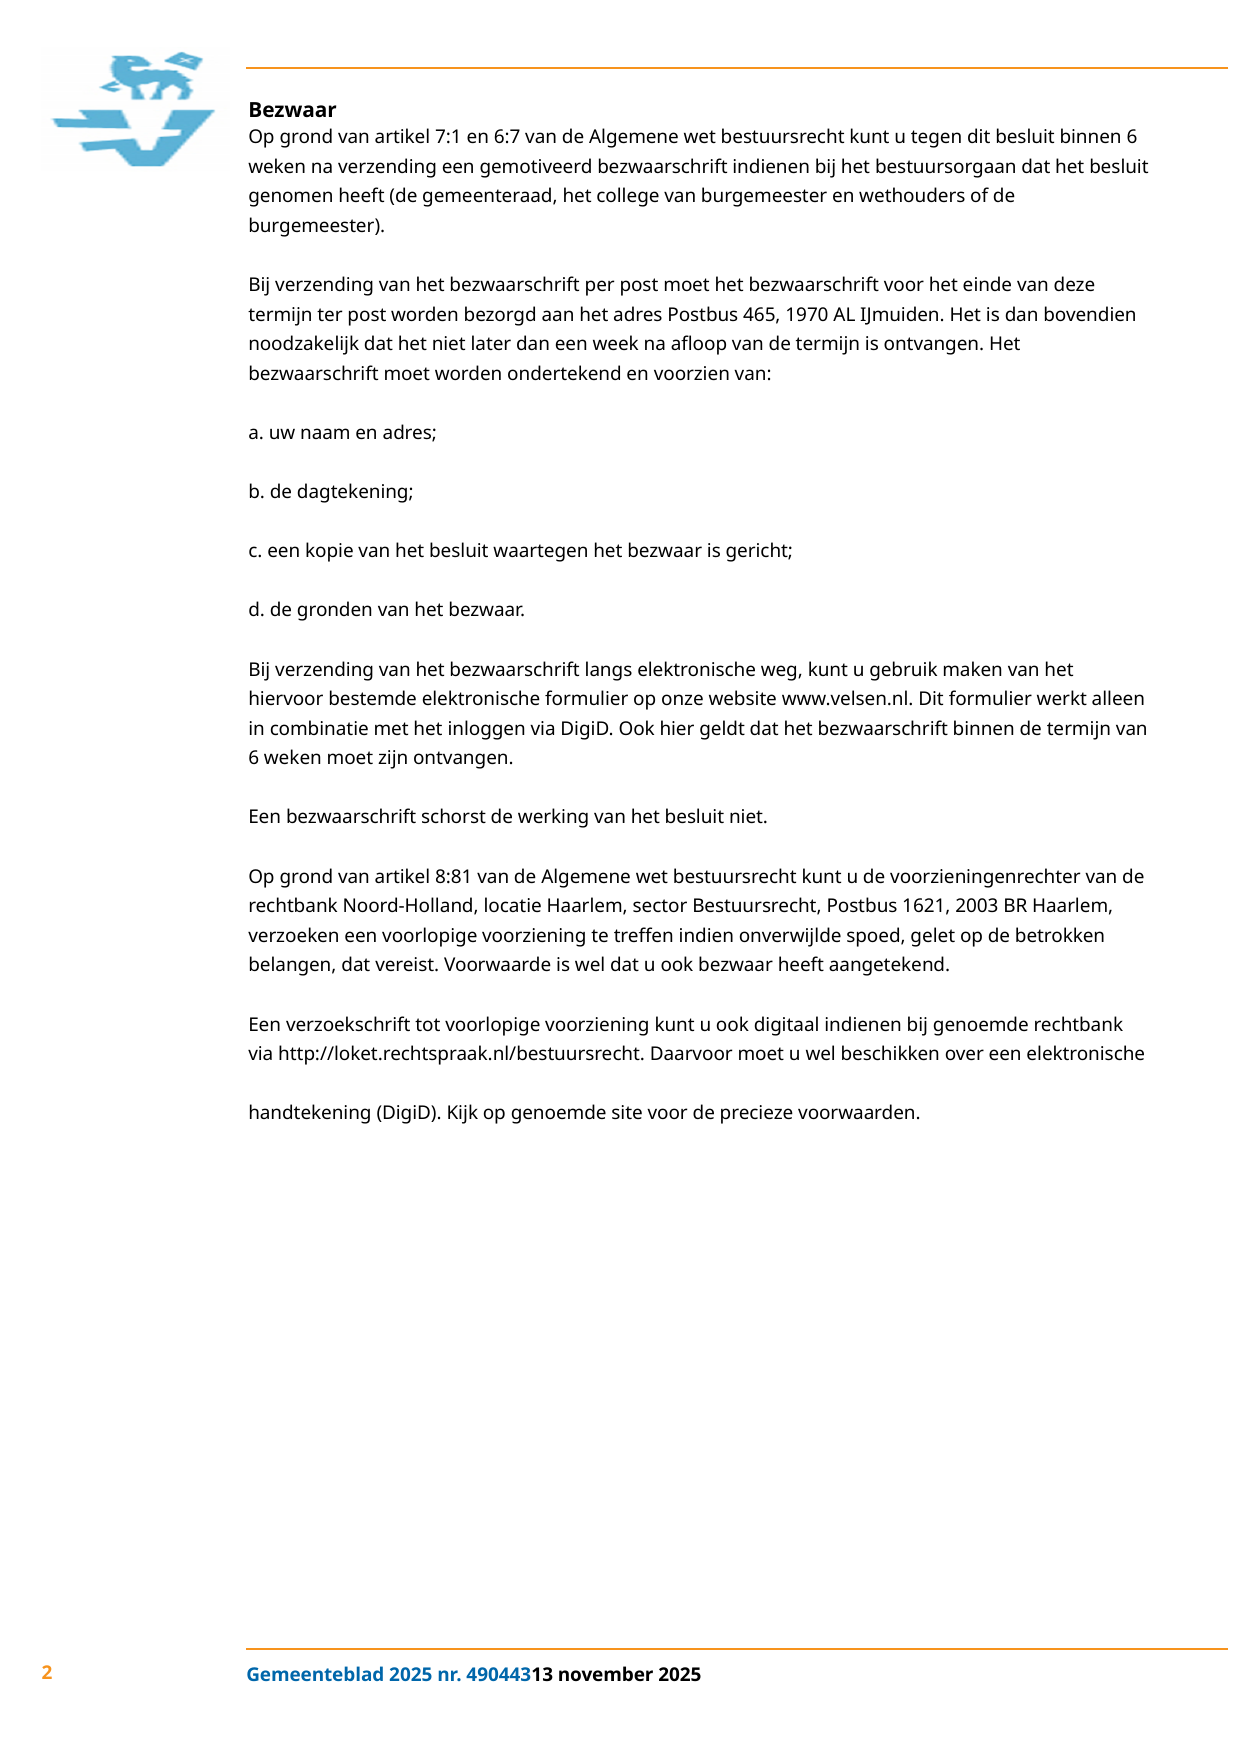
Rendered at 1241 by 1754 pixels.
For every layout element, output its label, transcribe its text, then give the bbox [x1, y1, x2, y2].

text b. de dagtekening; [248, 478, 1152, 504]
text Op grond van artikel 8:81 van de Algemene wet bestuursrecht kunt u de voorzieningenrechter van de rechtbank Noord-Holland, locatie Haarlem, sector Bestuursrecht, Postbus 1621, 2003 BR Haarlem, verzoeken een voorlopige voorziening te treffen indien onverwijlde spoed, gelet op de betrokken belangen, dat vereist. Voorwaarde is wel dat u ook bezwaar heeft aangetekend. [248, 863, 1152, 977]
text Bij verzending van het bezwaarschrift langs elektronische weg, kunt u gebruik maken van het hiervoor bestemde elektronische formulier op onze website www.velsen.nl. Dit formulier werkt alleen in combinatie met het inloggen via DigiD. Ook hier geldt dat het bezwaarschrift binnen de termijn van 6 weken moet zijn ontvangen. [248, 656, 1152, 770]
text Een verzoekschrift tot voorlopige voorziening kunt u ook digitaal indienen bij genoemde rechtbank via http://loket.rechtspraak.nl/bestuursrecht. Daarvoor moet u wel beschikken over een elektronische [248, 1011, 1152, 1066]
text handtekening (DigiD). Kijk op genoemde site voor de precieze voorwaarden. [248, 1099, 1152, 1125]
text Bij verzending van het bezwaarschrift per post moet het bezwaarschrift voor het einde van deze termijn ter post worden bezorgd aan het adres Postbus 465, 1970 AL IJmuiden. Het is dan bovendien noodzakelijk dat het niet later dan een week na afloop van de termijn is ontvangen. Het bezwaarschrift moet worden ondertekend en voorzien van: [248, 271, 1152, 386]
text Een bezwaarschrift schorst de werking van het besluit niet. [248, 804, 1152, 829]
picture [41, 47, 231, 172]
text Bezwaar [248, 95, 1152, 123]
text Op grond van artikel 7:1 en 6:7 van de Algemene wet bestuursrecht kunt u tegen dit besluit binnen 6 weken na verzending een gemotiveerd bezwaarschrift indienen bij het bestuursorgaan dat het besluit genomen heeft (de gemeenteraad, het college van burgemeester en wethouders of de burgemeester). [248, 123, 1152, 238]
text a. uw naam en adres; [248, 419, 1152, 445]
text c. een kopie van het besluit waartegen het bezwaar is gericht; [248, 537, 1152, 563]
text d. de gronden van het bezwaar. [248, 597, 1152, 622]
